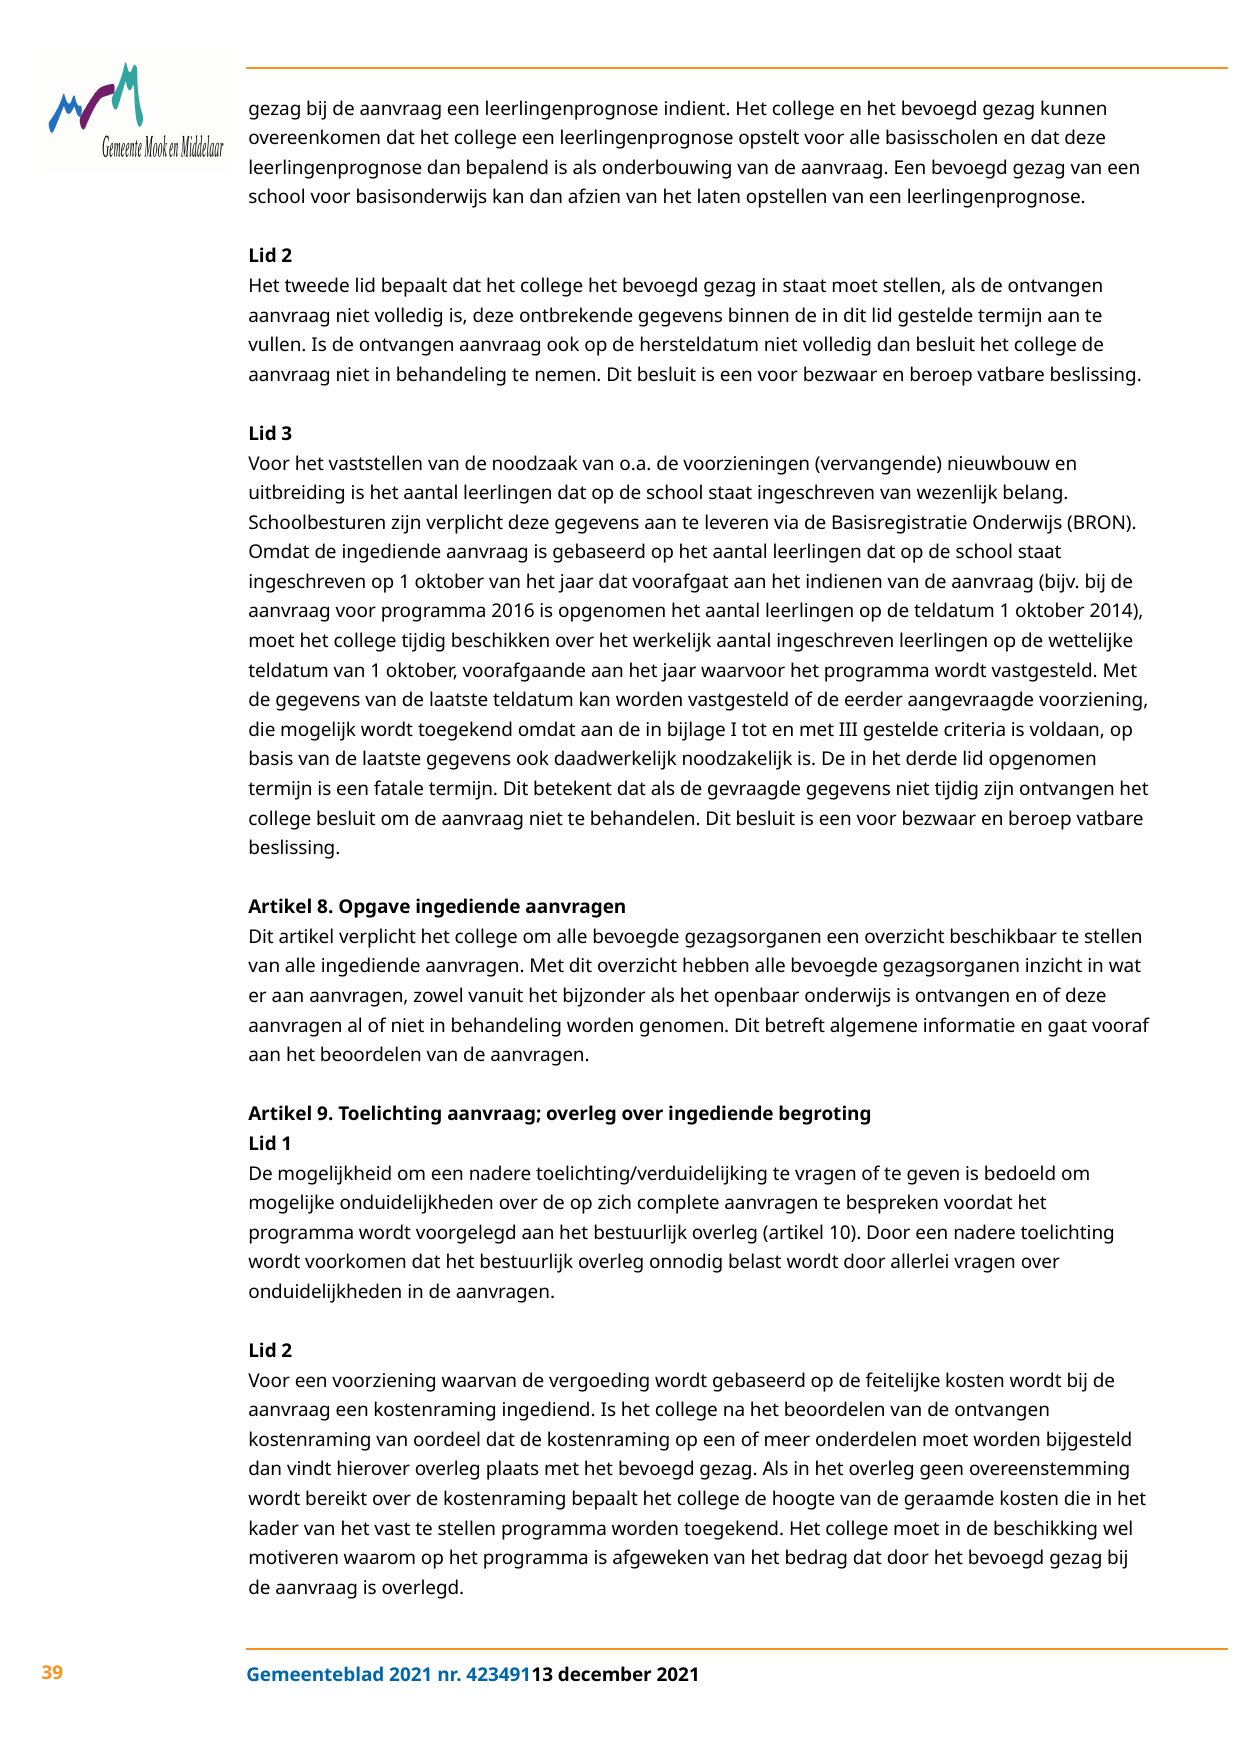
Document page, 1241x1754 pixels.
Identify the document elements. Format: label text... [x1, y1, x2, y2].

text Lid 3 [248, 420, 1152, 446]
picture [41, 47, 231, 172]
text Lid 2 [248, 243, 1152, 268]
text Het tweede lid bepaalt dat het college het bevoegd gezag in staat moet stellen, als de ontvangen aanvraag niet volledig is, deze ontbrekende gegevens binnen de in dit lid gestelde termijn aan te vullen. Is de ontvangen aanvraag ook op de hersteldatum niet volledig dan besluit het college de aanvraag niet in behandeling te nemen. Dit besluit is een voor bezwaar en beroep vatbare beslissing. [248, 272, 1152, 387]
text Lid 1 [248, 1130, 1152, 1156]
text De mogelijkheid om een nadere toelichting/verduidelijking te vragen of te geven is bedoeld om mogelijke onduidelijkheden over de op zich complete aanvragen te bespreken voordat het programma wordt voorgelegd aan het bestuurlijk overleg (artikel 10). Door een nadere toelichting wordt voorkomen dat het bestuurlijk overleg onnodig belast wordt door allerlei vragen over onduidelijkheden in de aanvragen. [248, 1160, 1152, 1304]
text Dit artikel verplicht het college om alle bevoegde gezagsorganen een overzicht beschikbaar te stellen van alle ingediende aanvragen. Met dit overzicht hebben alle bevoegde gezagsorganen inzicht in wat er aan aanvragen, zowel vanuit het bijzonder als het openbaar onderwijs is ontvangen en of deze aanvragen al of niet in behandeling worden genomen. Dit betreft algemene informatie en gaat vooraf aan het beoordelen van de aanvragen. [248, 923, 1152, 1067]
text Artikel 9. Toelichting aanvraag; overleg over ingediende begroting [248, 1101, 1152, 1126]
text Lid 2 [248, 1337, 1152, 1363]
text gezag bij de aanvraag een leerlingenprognose indient. Het college en het bevoegd gezag kunnen overeenkomen dat het college een leerlingenprognose opstelt voor alle basisscholen en dat deze leerlingenprognose dan bepalend is als onderbouwing van de aanvraag. Een bevoegd gezag van een school voor basisonderwijs kan dan afzien van het laten opstellen van een leerlingenprognose. [248, 95, 1152, 209]
text Voor het vaststellen van de noodzaak van o.a. de voorzieningen (vervangende) nieuwbouw en uitbreiding is het aantal leerlingen dat op de school staat ingeschreven van wezenlijk belang. Schoolbesturen zijn verplicht deze gegevens aan te leveren via de Basisregistratie Onderwijs (BRON). Omdat de ingediende aanvraag is gebaseerd op het aantal leerlingen dat op de school staat ingeschreven op 1 oktober van het jaar dat voorafgaat aan het indienen van de aanvraag (bijv. bij de aanvraag voor programma 2016 is opgenomen het aantal leerlingen op de teldatum 1 oktober 2014), moet het college tijdig beschikken over het werkelijk aantal ingeschreven leerlingen op de wettelijke teldatum van 1 oktober, voorafgaande aan het jaar waarvoor het programma wordt vastgesteld. Met de gegevens van de laatste teldatum kan worden vastgesteld of de eerder aangevraagde voorziening, die mogelijk wordt toegekend omdat aan de in bijlage I tot en met III gestelde criteria is voldaan, op basis van de laatste gegevens ook daadwerkelijk noodzakelijk is. De in het derde lid opgenomen termijn is een fatale termijn. Dit betekent dat als de gevraagde gegevens niet tijdig zijn ontvangen het college besluit om de aanvraag niet te behandelen. Dit besluit is een voor bezwaar en beroep vatbare beslissing. [248, 450, 1152, 860]
text Artikel 8. Opgave ingediende aanvragen [248, 893, 1152, 919]
text Voor een voorziening waarvan de vergoeding wordt gebaseerd op de feitelijke kosten wordt bij de aanvraag een kostenraming ingediend. Is het college na het beoordelen van de ontvangen kostenraming van oordeel dat de kostenraming op een of meer onderdelen moet worden bijgesteld dan vindt hierover overleg plaats met het bevoegd gezag. Als in het overleg geen overeenstemming wordt bereikt over de kostenraming bepaalt het college de hoogte van de geraamde kosten die in het kader van het vast te stellen programma worden toegekend. Het college moet in de beschikking wel motiveren waarom op het programma is afgeweken van het bedrag dat door het bevoegd gezag bij de aanvraag is overlegd. [248, 1367, 1152, 1600]
